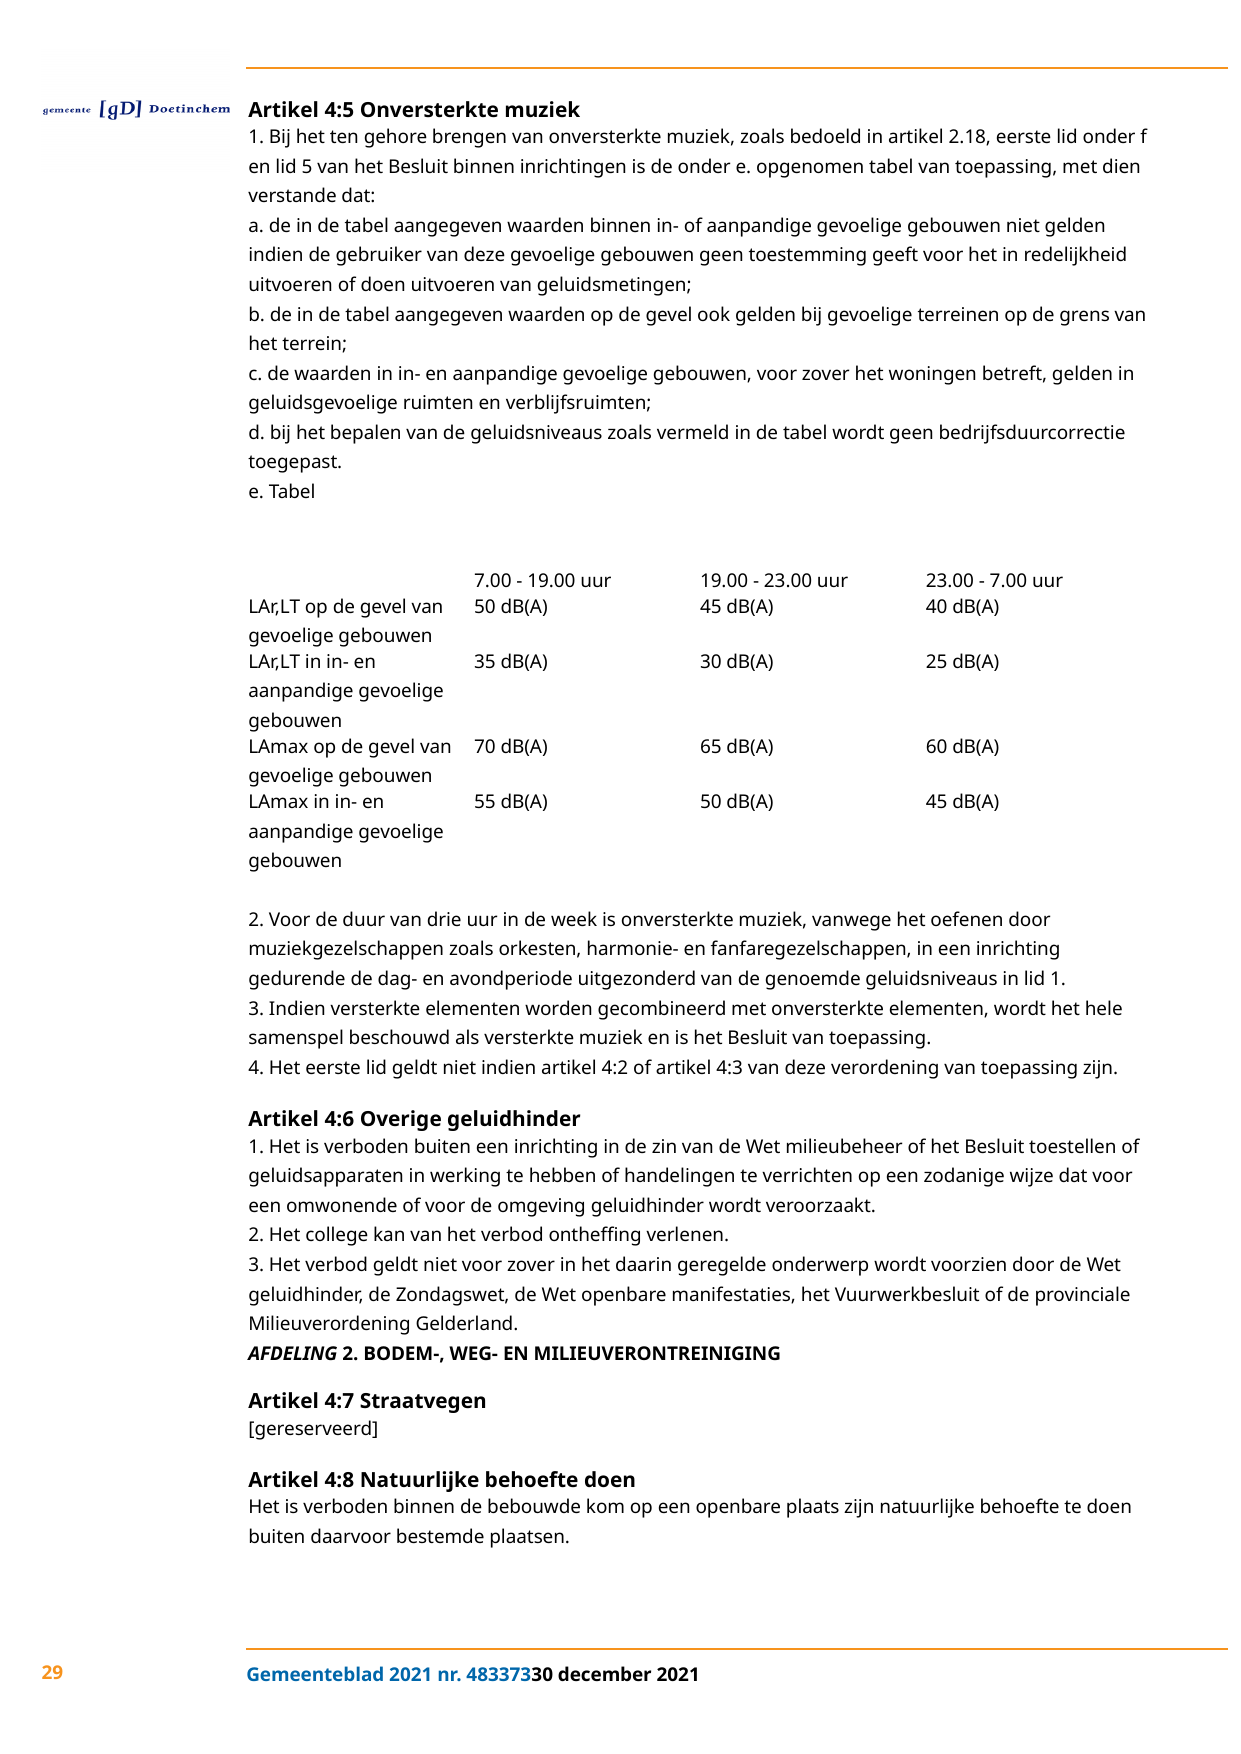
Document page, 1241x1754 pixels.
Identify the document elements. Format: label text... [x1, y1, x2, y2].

text AFDELING 2. BODEM-, WEG- EN MILIEUVERONTREINIGING [248, 1340, 1152, 1366]
table_header 19.00 - 23.00 uur [700, 567, 926, 593]
table_cell 70 dB(A) [474, 733, 700, 788]
table_cell 40 dB(A) [926, 593, 1152, 648]
text 1. Bij het ten gehore brengen van onversterkte muziek, zoals bedoeld in artikel 2.18, eerste lid onder f en lid 5 van het Besluit binnen inrichtingen is de onder e. opgenomen tabel van toepassing, met dien verstande dat: [248, 123, 1152, 208]
table_cell 50 dB(A) [474, 593, 700, 648]
table_cell 55 dB(A) [474, 788, 700, 873]
table_cell LAr,LT op de gevel van gevoelige gebouwen [248, 593, 474, 648]
text e. Tabel [248, 478, 1152, 504]
text 3. Het verbod geldt niet voor zover in het daarin geregelde onderwerp wordt voorzien door de Wet geluidhinder, de Zondagswet, de Wet openbare manifestaties, het Vuurwerkbesluit of de provinciale Milieuverordening Gelderland. [248, 1251, 1152, 1336]
table_header 23.00 - 7.00 uur [926, 567, 1152, 593]
text Artikel 4:6 Overige geluidhinder [248, 1104, 1152, 1133]
text Artikel 4:8 Natuurlijke behoefte doen [248, 1465, 1152, 1494]
text [gereserveerd] [248, 1415, 1152, 1441]
table_header 7.00 - 19.00 uur [474, 567, 700, 593]
picture [41, 47, 231, 172]
table_cell LAr,LT in in- en aanpandige gevoelige gebouwen [248, 648, 474, 733]
table_cell 25 dB(A) [926, 648, 1152, 733]
text d. bij het bepalen van de geluidsniveaus zoals vermeld in de tabel wordt geen bedrijfsduurcorrectie toegepast. [248, 419, 1152, 474]
text Het is verboden binnen de bebouwde kom op een openbare plaats zijn natuurlijke behoefte te doen buiten daarvoor bestemde plaatsen. [248, 1494, 1152, 1549]
text Artikel 4:5 Onversterkte muziek [248, 95, 1152, 123]
table_cell LAmax op de gevel van gevoelige gebouwen [248, 733, 474, 788]
text 4. Het eerste lid geldt niet indien artikel 4:2 of artikel 4:3 van deze verordening van toepassing zijn. [248, 1054, 1152, 1080]
text 3. Indien versterkte elementen worden gecombineerd met onversterkte elementen, wordt het hele samenspel beschouwd als versterkte muziek en is het Besluit van toepassing. [248, 995, 1152, 1050]
table_header [248, 567, 474, 593]
table_cell LAmax in in- en aanpandige gevoelige gebouwen [248, 788, 474, 873]
text 2. Het college kan van het verbod ontheffing verlenen. [248, 1222, 1152, 1247]
table_cell 65 dB(A) [700, 733, 926, 788]
text Artikel 4:7 Straatvegen [248, 1386, 1152, 1415]
text c. de waarden in in- en aanpandige gevoelige gebouwen, voor zover het woningen betreft, gelden in geluidsgevoelige ruimten en verblijfsruimten; [248, 360, 1152, 415]
table_cell 30 dB(A) [700, 648, 926, 733]
table_cell 60 dB(A) [926, 733, 1152, 788]
text a. de in de tabel aangegeven waarden binnen in- of aanpandige gevoelige gebouwen niet gelden indien de gebruiker van deze gevoelige gebouwen geen toestemming geeft voor het in redelijkheid uitvoeren of doen uitvoeren van geluidsmetingen; [248, 212, 1152, 297]
table_cell 50 dB(A) [700, 788, 926, 873]
text 2. Voor de duur van drie uur in de week is onversterkte muziek, vanwege het oefenen door muziekgezelschappen zoals orkesten, harmonie- en fanfaregezelschappen, in een inrichting gedurende de dag- en avondperiode uitgezonderd van de genoemde geluidsniveaus in lid 1. [248, 906, 1152, 991]
table_cell 45 dB(A) [926, 788, 1152, 873]
text b. de in de tabel aangegeven waarden op de gevel ook gelden bij gevoelige terreinen op de grens van het terrein; [248, 301, 1152, 356]
text 1. Het is verboden buiten een inrichting in de zin van de Wet milieubeheer of het Besluit toestellen of geluidsapparaten in werking te hebben of handelingen te verrichten op een zodanige wijze dat voor een omwonende of voor de omgeving geluidhinder wordt veroorzaakt. [248, 1133, 1152, 1218]
table_cell 45 dB(A) [700, 593, 926, 648]
table_cell 35 dB(A) [474, 648, 700, 733]
